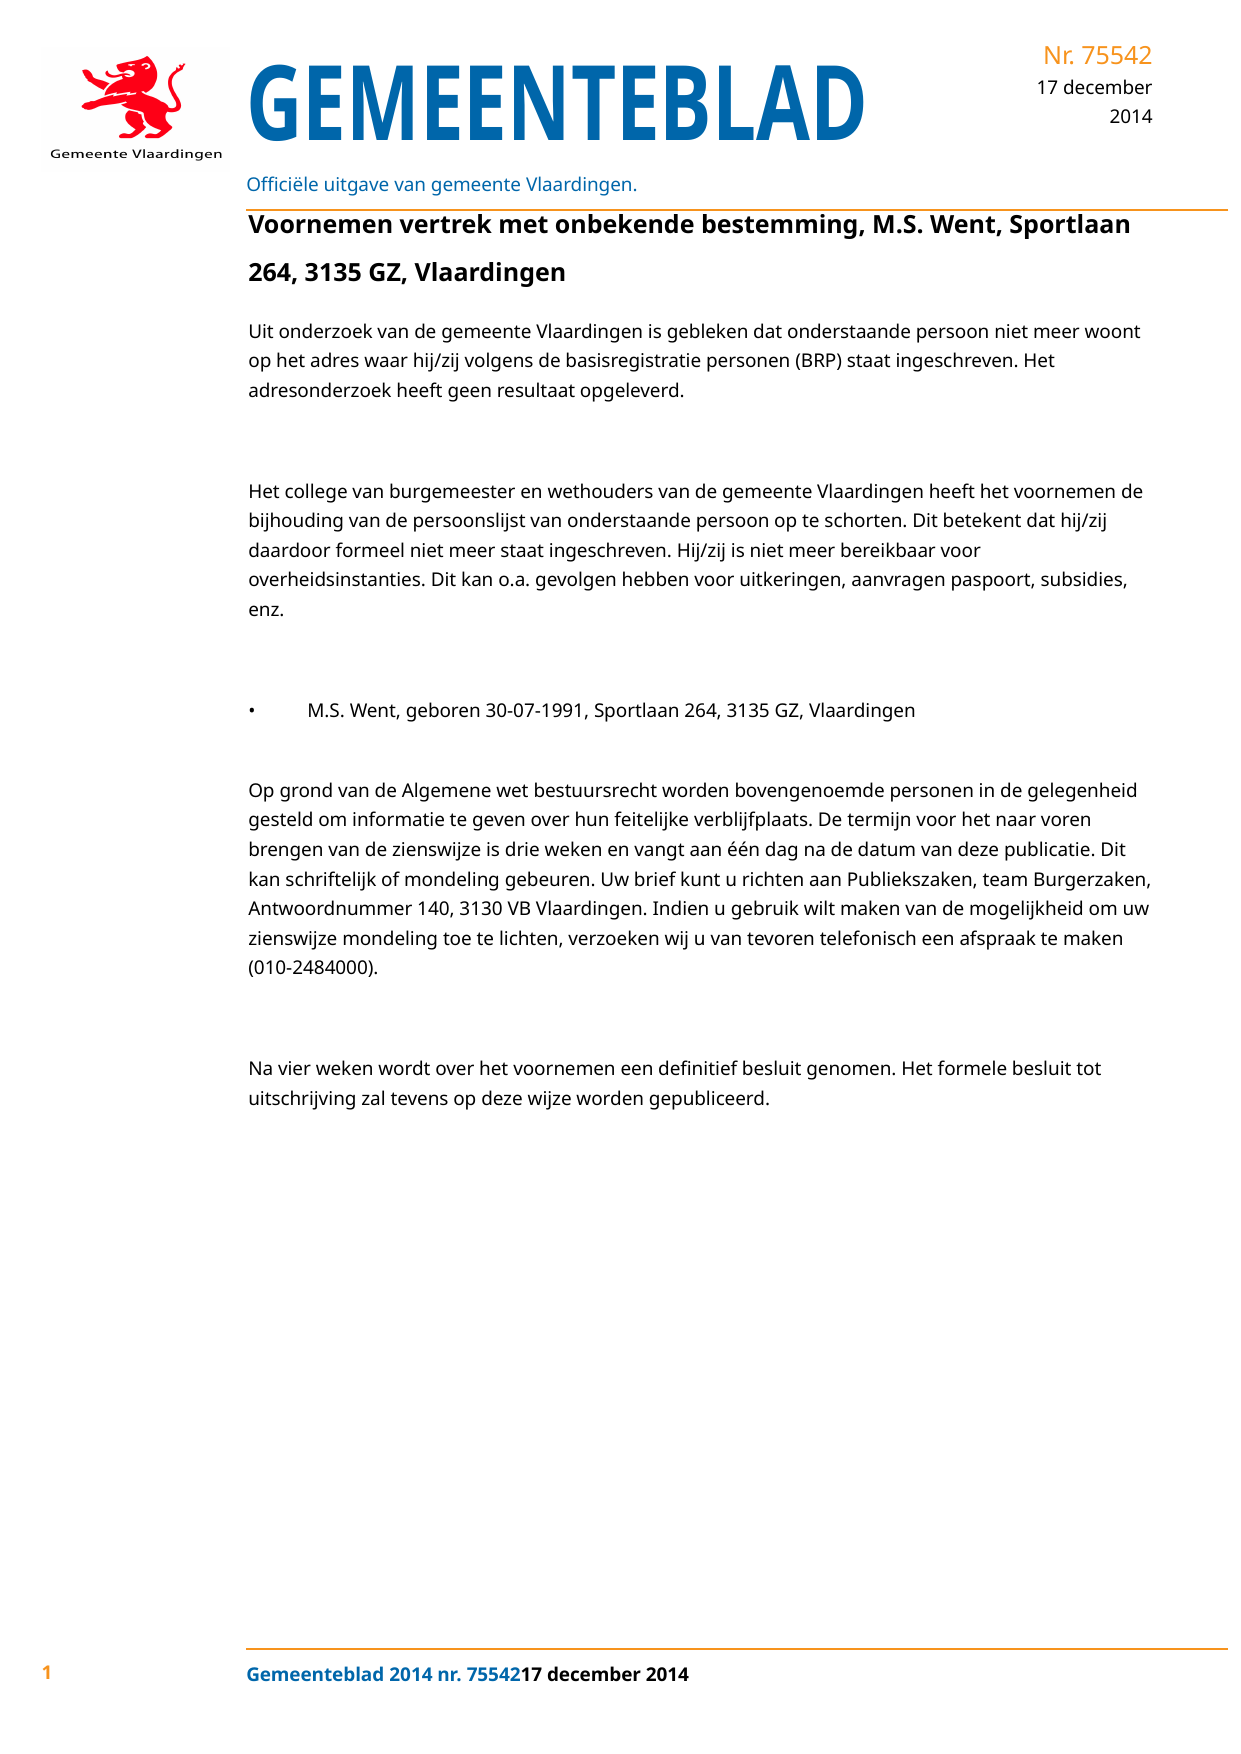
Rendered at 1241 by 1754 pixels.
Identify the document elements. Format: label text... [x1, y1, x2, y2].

picture [41, 47, 231, 172]
text Het college van burgemeester en wethouders van de gemeente Vlaardingen heeft het voornemen de bijhouding van de persoonslijst van onderstaande persoon op te schorten. Dit betekent dat hij/zij daardoor formeel niet meer staat ingeschreven. Hij/zij is niet meer bereikbaar voor overheidsinstanties. Dit kan o.a. gevolgen hebben voor uitkeringen, aanvragen paspoort, subsidies, enz. [248, 478, 1152, 622]
text Voornemen vertrek met onbekende bestemming, M.S. Went, Sportlaan 264, 3135 GZ, Vlaardingen [248, 211, 1152, 288]
text Op grond van de Algemene wet bestuursrecht worden bovengenoemde personen in de gelegenheid gesteld om informatie te geven over hun feitelijke verblijfplaats. De termijn voor het naar voren brengen van de zienswijze is drie weken en vangt aan één dag na de datum van deze publicatie. Dit kan schriftelijk of mondeling gebeuren. Uw brief kunt u richten aan Publiekszaken, team Burgerzaken, Antwoordnummer 140, 3130 VB Vlaardingen. Indien u gebruik wilt maken van de mogelijkheid om uw zienswijze mondeling toe te lichten, verzoeken wij u van tevoren telefonisch een afspraak te maken (010-2484000). [248, 777, 1152, 980]
list M.S. Went, geboren 30-07-1991, Sportlaan 264, 3135 GZ, Vlaardingen [248, 697, 1152, 723]
text Na vier weken wordt over het voornemen een definitief besluit genomen. Het formele besluit tot uitschrijving zal tevens op deze wijze worden gepubliceerd. [248, 1055, 1152, 1111]
text Uit onderzoek van de gemeente Vlaardingen is gebleken dat onderstaande persoon niet meer woont op het adres waar hij/zij volgens de basisregistratie personen (BRP) staat ingeschreven. Het adresonderzoek heeft geen resultaat opgeleverd. [248, 318, 1152, 403]
